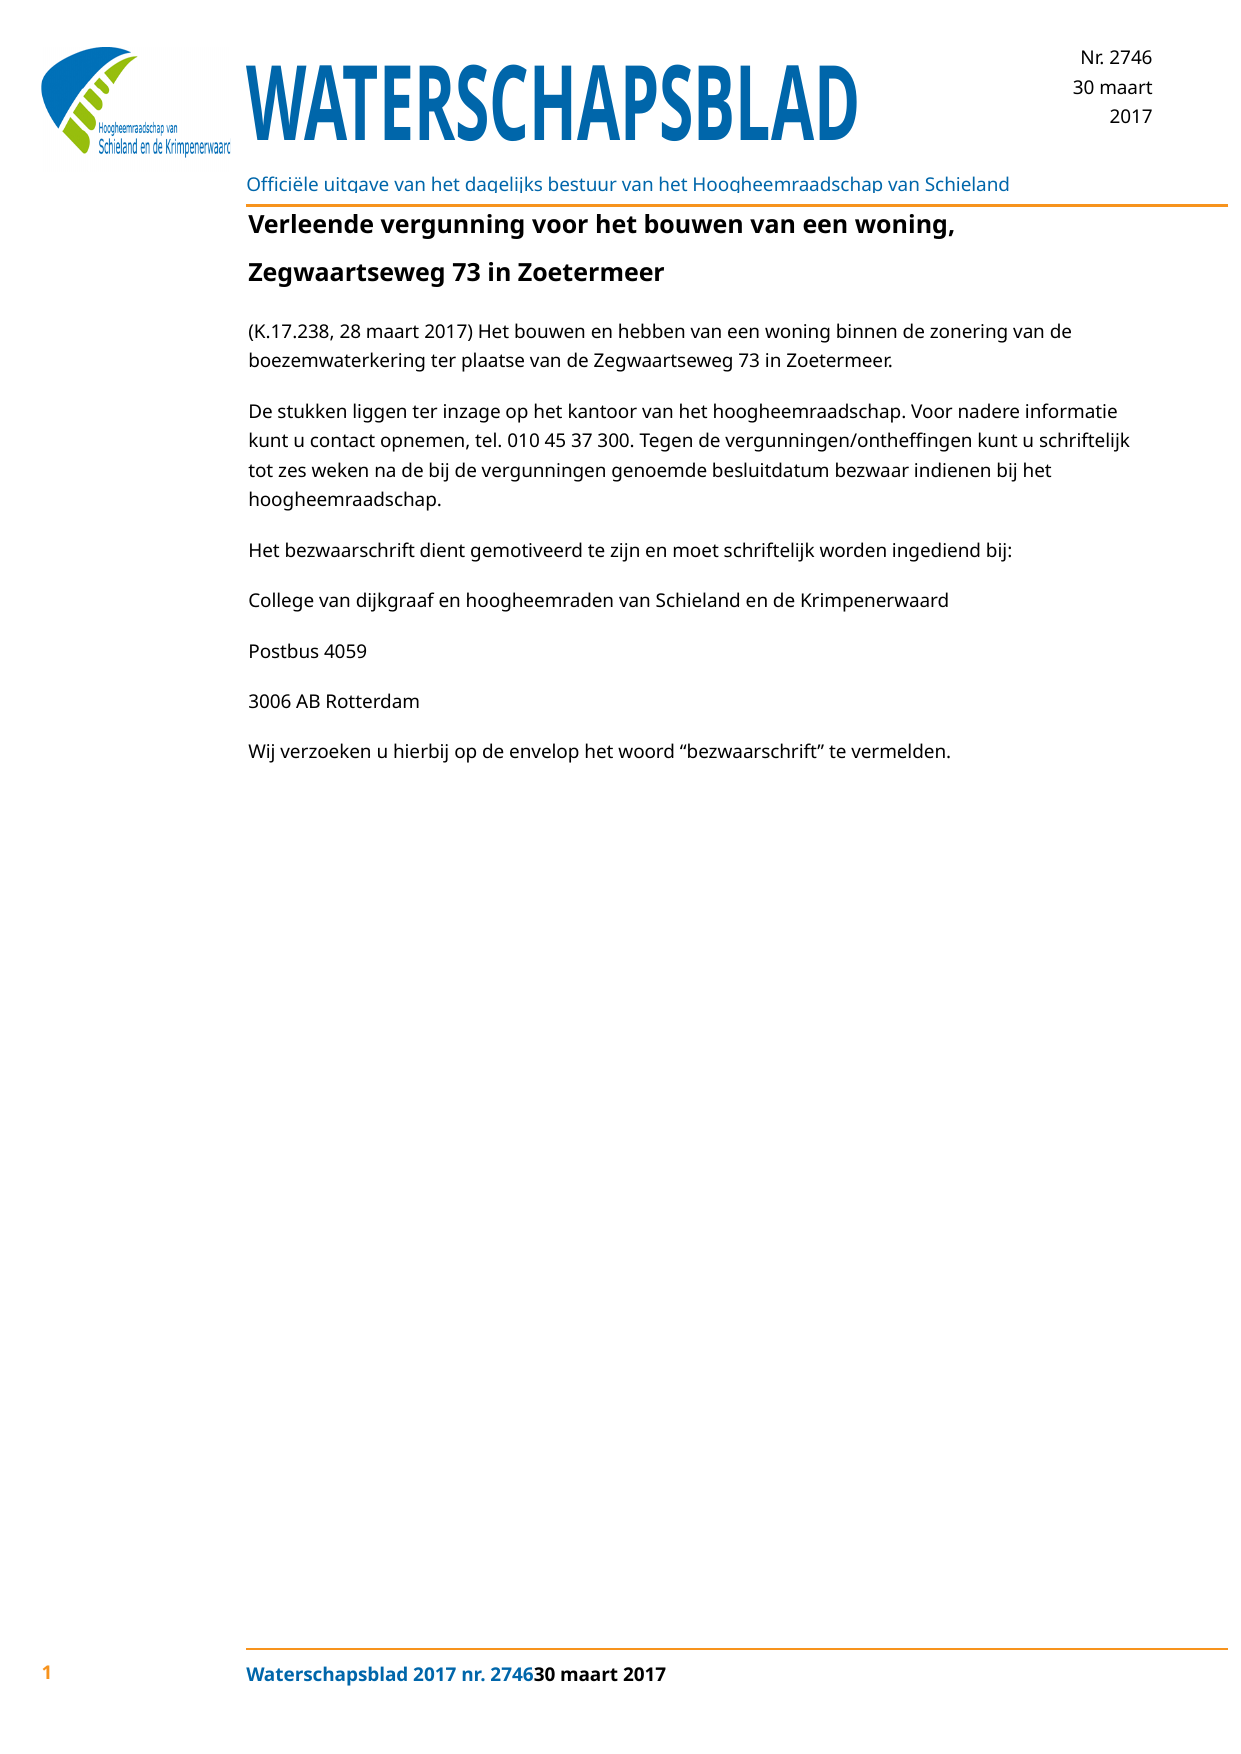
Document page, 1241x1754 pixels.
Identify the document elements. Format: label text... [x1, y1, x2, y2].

text Postbus 4059 [248, 638, 1152, 664]
text Wij verzoeken u hierbij op de envelop het woord “bezwaarschrift” te vermelden. [248, 739, 1152, 764]
text (K.17.238, 28 maart 2017) Het bouwen en hebben van een woning binnen de zonering van de boezemwaterkering ter plaatse van de Zegwaartseweg 73 in Zoetermeer. [248, 318, 1152, 373]
text College van dijkgraaf en hoogheemraden van Schieland en de Krimpenerwaard [248, 587, 1152, 613]
text Het bezwaarschrift dient gemotiveerd te zijn en moet schriftelijk worden ingediend bij: [248, 537, 1152, 563]
picture [41, 47, 231, 172]
text De stukken liggen ter inzage op het kantoor van het hoogheemraadschap. Voor nadere informatie kunt u contact opnemen, tel. 010 45 37 300. Tegen de vergunningen/ontheffingen kunt u schriftelijk tot zes weken na de bij de vergunningen genoemde besluitdatum bezwaar indienen bij het hoogheemraadschap. [248, 398, 1152, 512]
text Verleende vergunning voor het bouwen van een woning, Zegwaartseweg 73 in Zoetermeer [248, 207, 1152, 288]
text 3006 AB Rotterdam [248, 688, 1152, 714]
